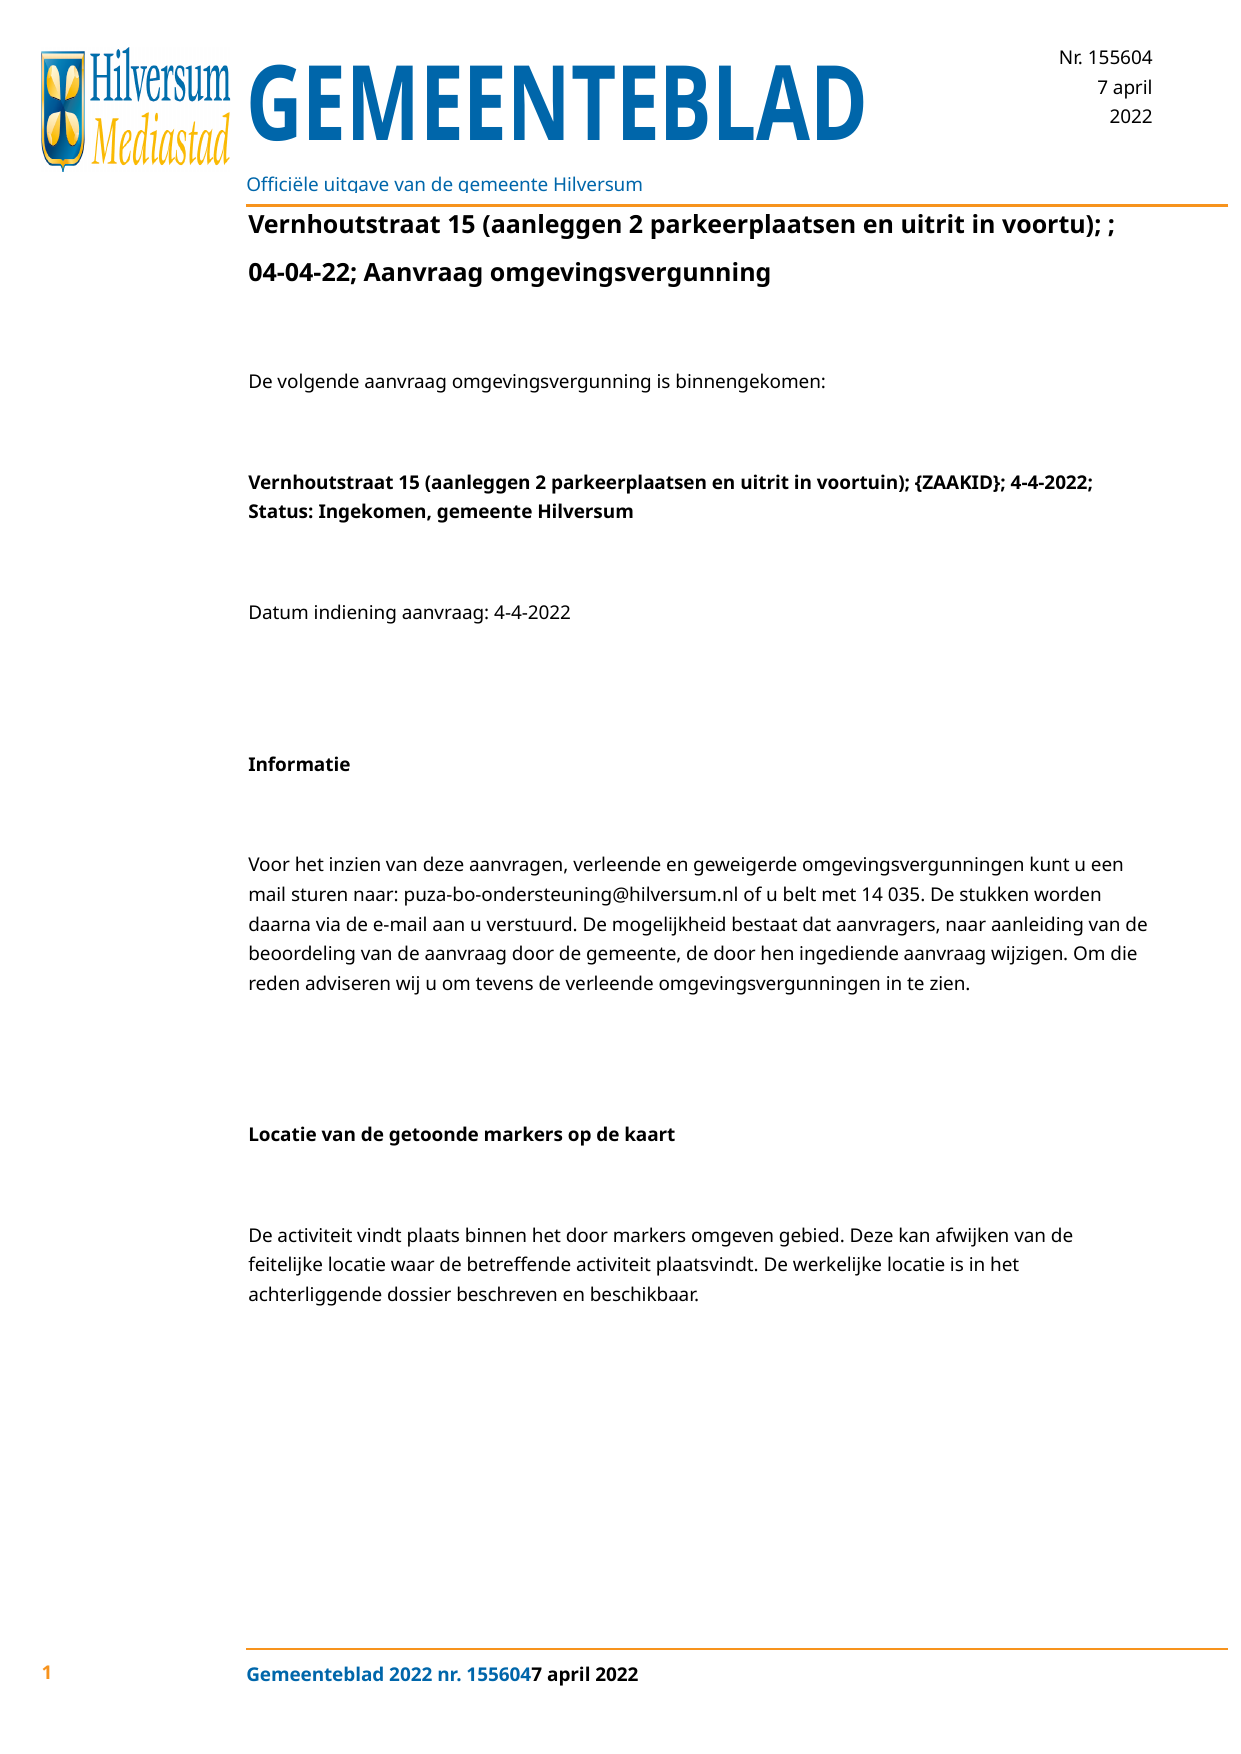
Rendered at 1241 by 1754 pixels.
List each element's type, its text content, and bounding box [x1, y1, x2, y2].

text Locatie van de getoonde markers op de kaart [248, 1121, 1152, 1147]
text Vernhoutstraat 15 (aanleggen 2 parkeerplaatsen en uitrit in voortuin); {ZAAKID}; 4-4-2022; Status: Ingekomen, gemeente Hilversum [248, 469, 1152, 524]
text Informatie [248, 751, 1152, 777]
text Datum indiening aanvraag: 4-4-2022 [248, 599, 1152, 625]
text De volgende aanvraag omgevingsvergunning is binnengekomen: [248, 368, 1152, 394]
text Voor het inzien van deze aanvragen, verleende en geweigerde omgevingsvergunningen kunt u een mail sturen naar: puza-bo-ondersteuning@hilversum.nl of u belt met 14 035. De stukken worden daarna via de e-mail aan u verstuurd. De mogelijkheid bestaat dat aanvragers, naar aanleiding van de beoordeling van de aanvraag door de gemeente, de door hen ingediende aanvraag wijzigen. Om die reden adviseren wij u om tevens de verleende omgevingsvergunningen in te zien. [248, 852, 1152, 996]
text De activiteit vindt plaats binnen het door markers omgeven gebied. Deze kan afwijken van de feitelijke locatie waar de betreffende activiteit plaatsvindt. De werkelijke locatie is in het achterliggende dossier beschreven en beschikbaar. [248, 1222, 1152, 1307]
text Vernhoutstraat 15 (aanleggen 2 parkeerplaatsen en uitrit in voortu); ; 04-04-22; Aanvraag omgevingsvergunning [248, 207, 1152, 288]
picture [41, 47, 231, 172]
